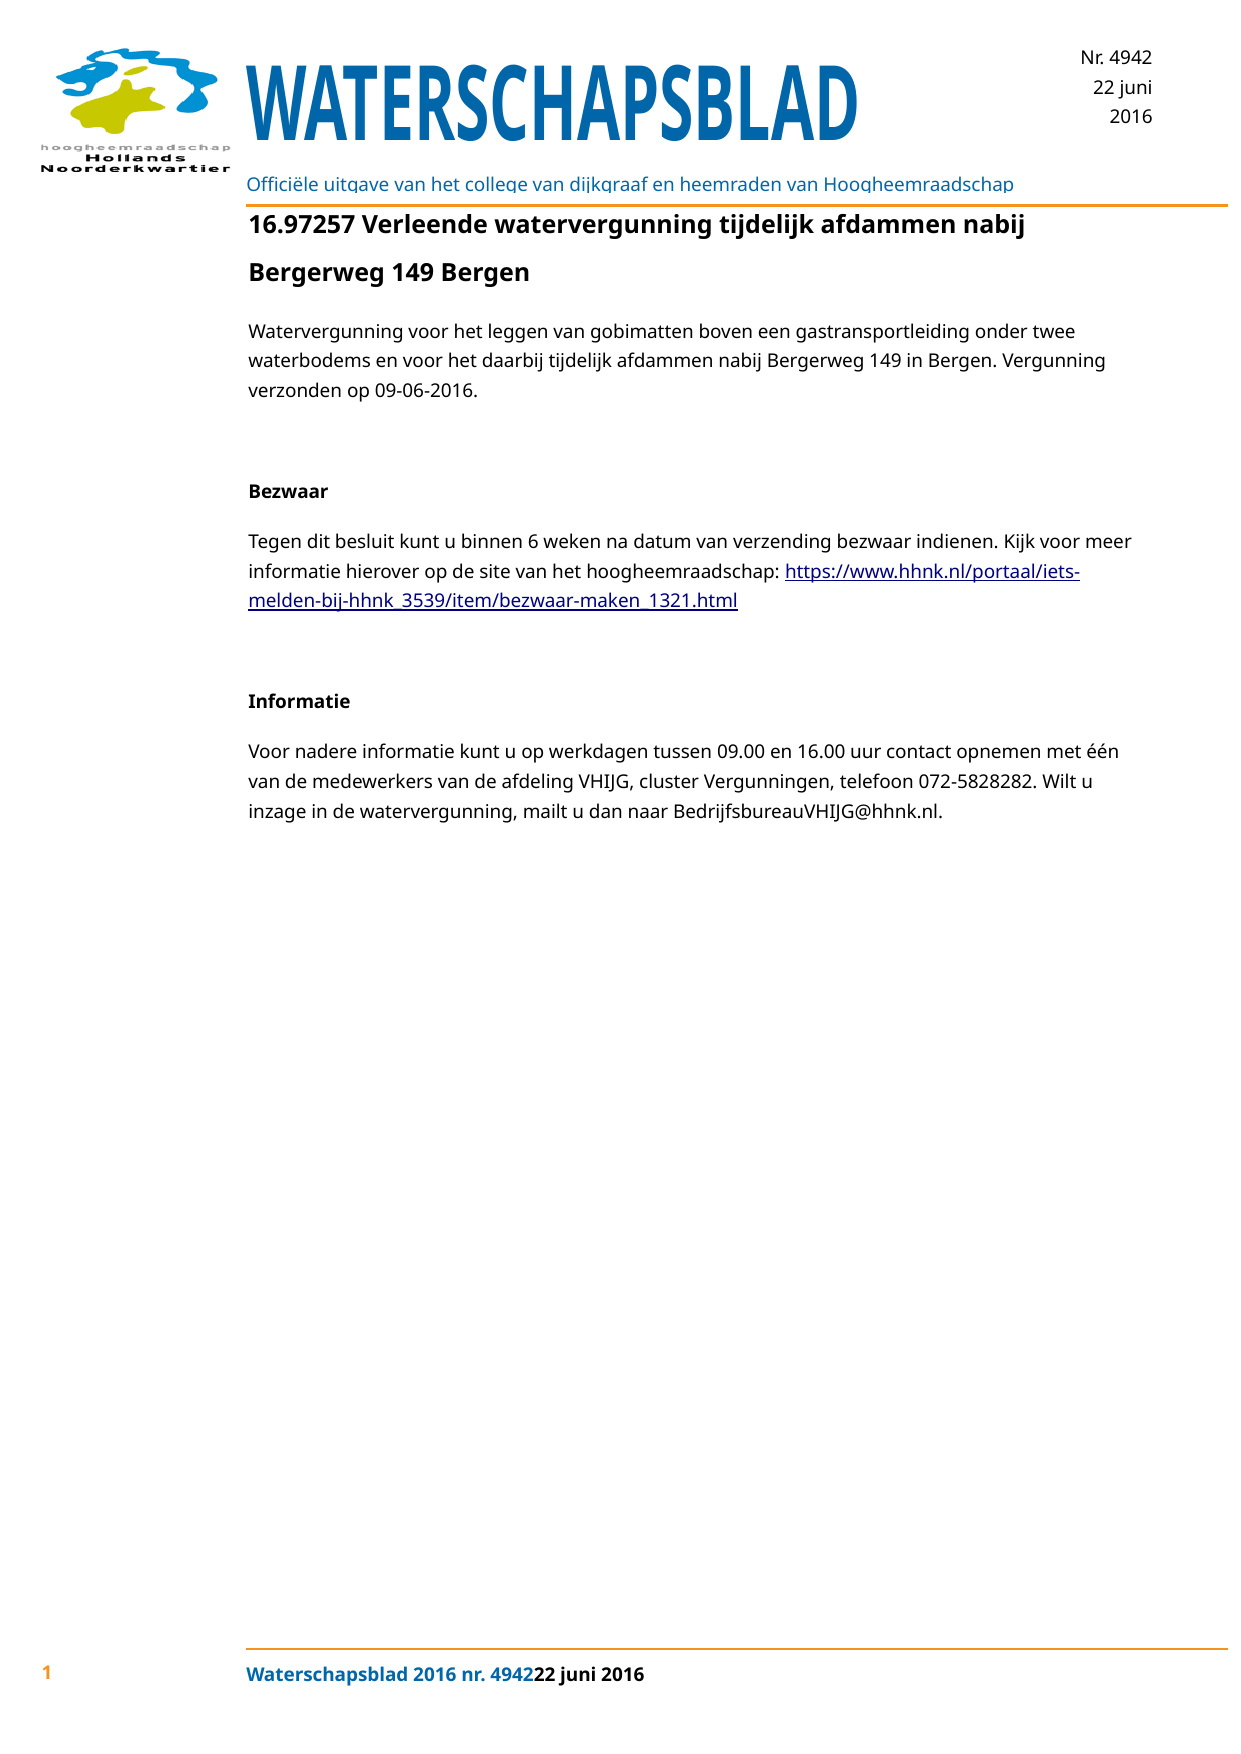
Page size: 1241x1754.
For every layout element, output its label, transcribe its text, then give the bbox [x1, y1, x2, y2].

picture [41, 47, 231, 172]
text Tegen dit besluit kunt u binnen 6 weken na datum van verzending bezwaar indienen. Kijk voor meer informatie hierover op de site van het hoogheemraadschap: https://www.hhnk.nl/portaal/iets-melden-bij-hhnk_3539/item/bezwaar-maken_1321.html [248, 528, 1152, 613]
text Informatie [248, 688, 1152, 714]
text 16.97257 Verleende watervergunning tijdelijk afdammen nabij Bergerweg 149 Bergen [248, 207, 1152, 288]
text Voor nadere informatie kunt u op werkdagen tussen 09.00 en 16.00 uur contact opnemen met één van de medewerkers van de afdeling VHIJG, cluster Vergunningen, telefoon 072-5828282. Wilt u inzage in de watervergunning, mailt u dan naar BedrijfsbureauVHIJG@hhnk.nl. [248, 739, 1152, 824]
text Bezwaar [248, 478, 1152, 504]
text Watervergunning voor het leggen van gobimatten boven een gastransportleiding onder twee waterbodems en voor het daarbij tijdelijk afdammen nabij Bergerweg 149 in Bergen. Vergunning verzonden op 09-06-2016. [248, 318, 1152, 403]
